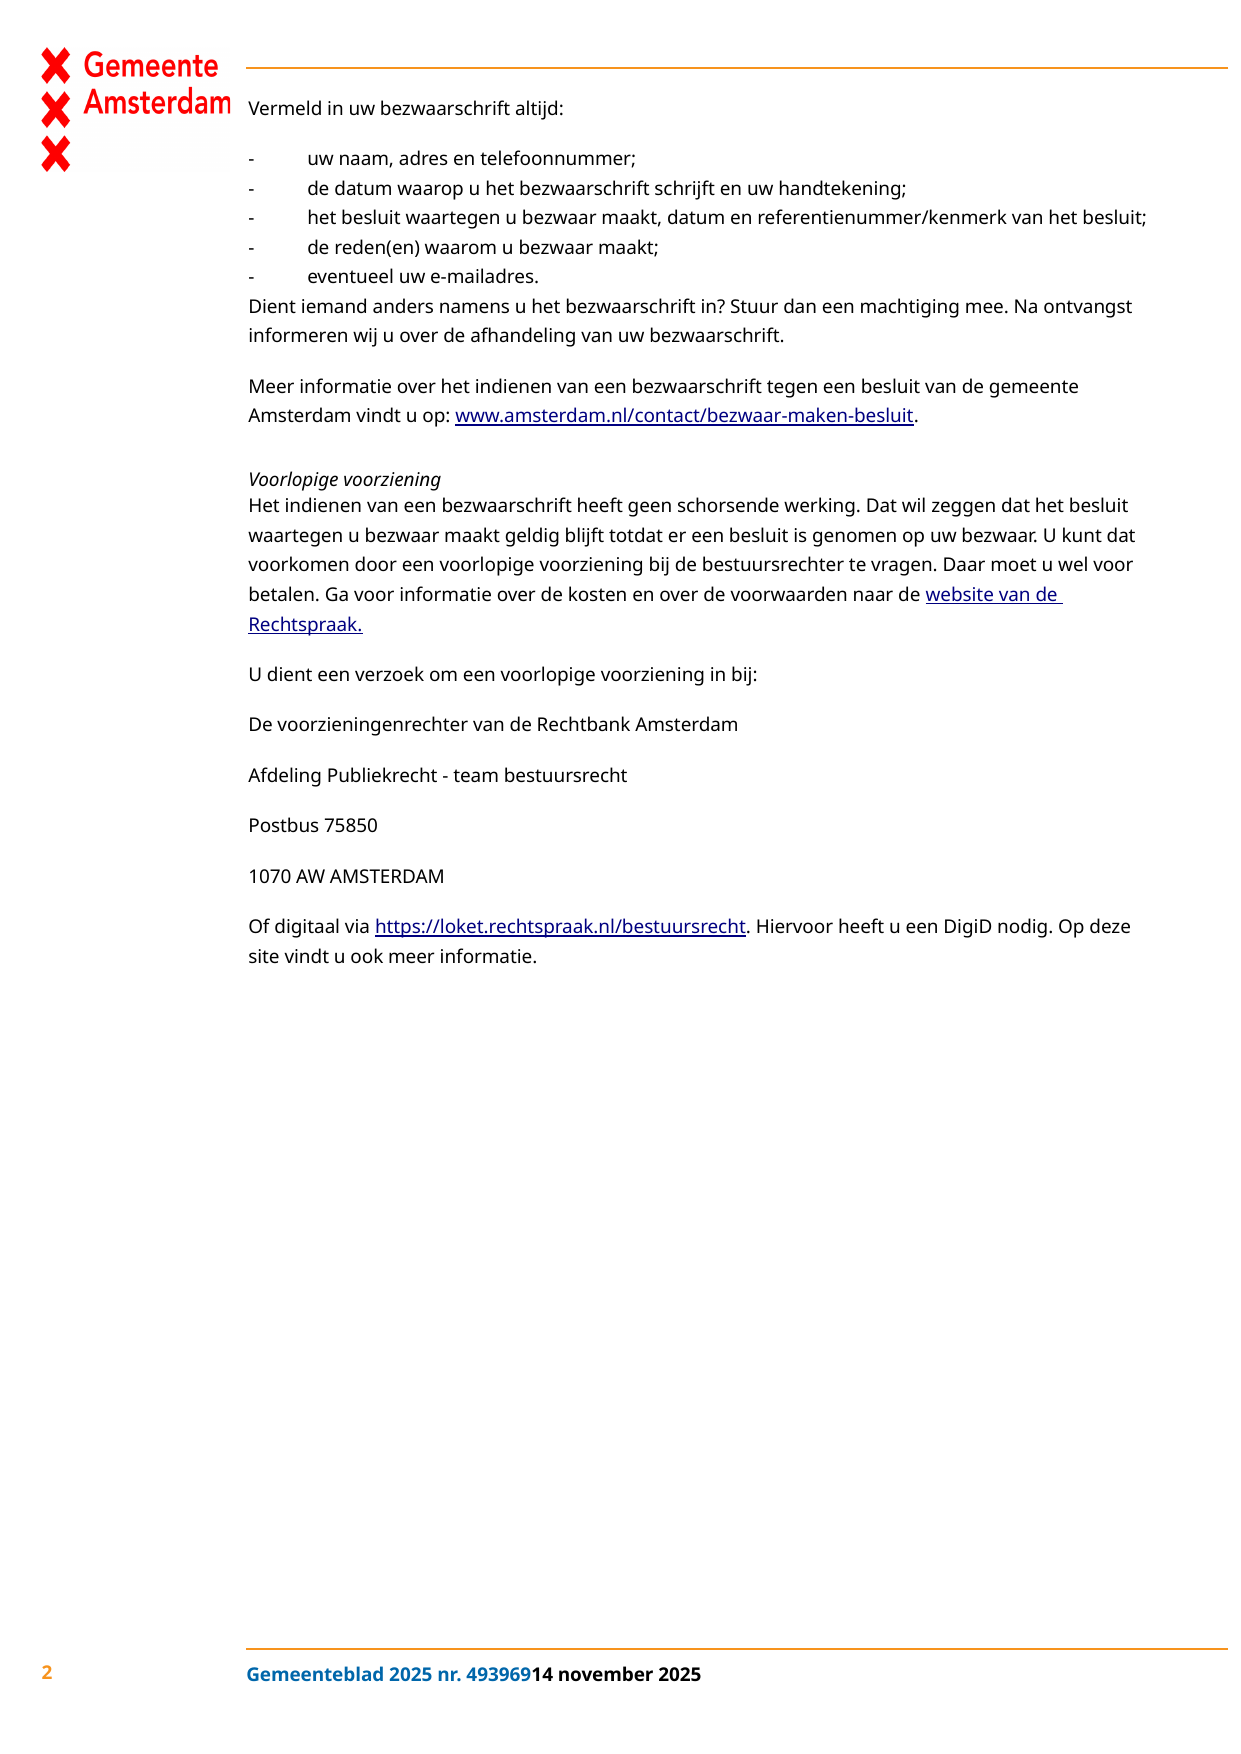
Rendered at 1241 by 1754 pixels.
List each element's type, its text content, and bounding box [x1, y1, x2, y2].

list eventueel uw e-mailadres. [248, 263, 1152, 289]
list de datum waarop u het bezwaarschrift schrijft en uw handtekening; [248, 175, 1152, 201]
list de reden(en) waarom u bezwaar maakt; [248, 234, 1152, 260]
text Afdeling Publiekrecht - team bestuursrecht [248, 762, 1152, 788]
text De voorzieningenrechter van de Rechtbank Amsterdam [248, 712, 1152, 737]
list uw naam, adres en telefoonnummer; [248, 145, 1152, 171]
picture [41, 47, 231, 172]
text Vermeld in uw bezwaarschrift altijd: [248, 95, 1152, 121]
text Of digitaal via https://loket.rechtspraak.nl/bestuursrecht. Hiervoor heeft u een DigiD nodig. Op deze site vindt u ook meer informatie. [248, 913, 1152, 968]
text Postbus 75850 [248, 812, 1152, 838]
list het besluit waartegen u bezwaar maakt, datum en referentienummer/kenmerk van het besluit; [248, 204, 1152, 230]
text 1070 AW AMSTERDAM [248, 863, 1152, 888]
text Het indienen van een bezwaarschrift heeft geen schorsende werking. Dat wil zeggen dat het besluit waartegen u bezwaar maakt geldig blijft totdat er een besluit is genomen op uw bezwaar. U kunt dat voorkomen door een voorlopige voorziening bij de bestuursrechter te vragen. Daar moet u wel voor betalen. Ga voor informatie over de kosten en over de voorwaarden naar de website van de Rechtspraak. [248, 492, 1152, 636]
text Meer informatie over het indienen van een bezwaarschrift tegen een besluit van de gemeente Amsterdam vindt u op: www.amsterdam.nl/contact/bezwaar-maken-besluit. [248, 373, 1152, 428]
text Voorlopige voorziening [248, 467, 1152, 492]
text Dient iemand anders namens u het bezwaarschrift in? Stuur dan een machtiging mee. Na ontvangst informeren wij u over de afhandeling van uw bezwaarschrift. [248, 293, 1152, 348]
text U dient een verzoek om een voorlopige voorziening in bij: [248, 661, 1152, 687]
